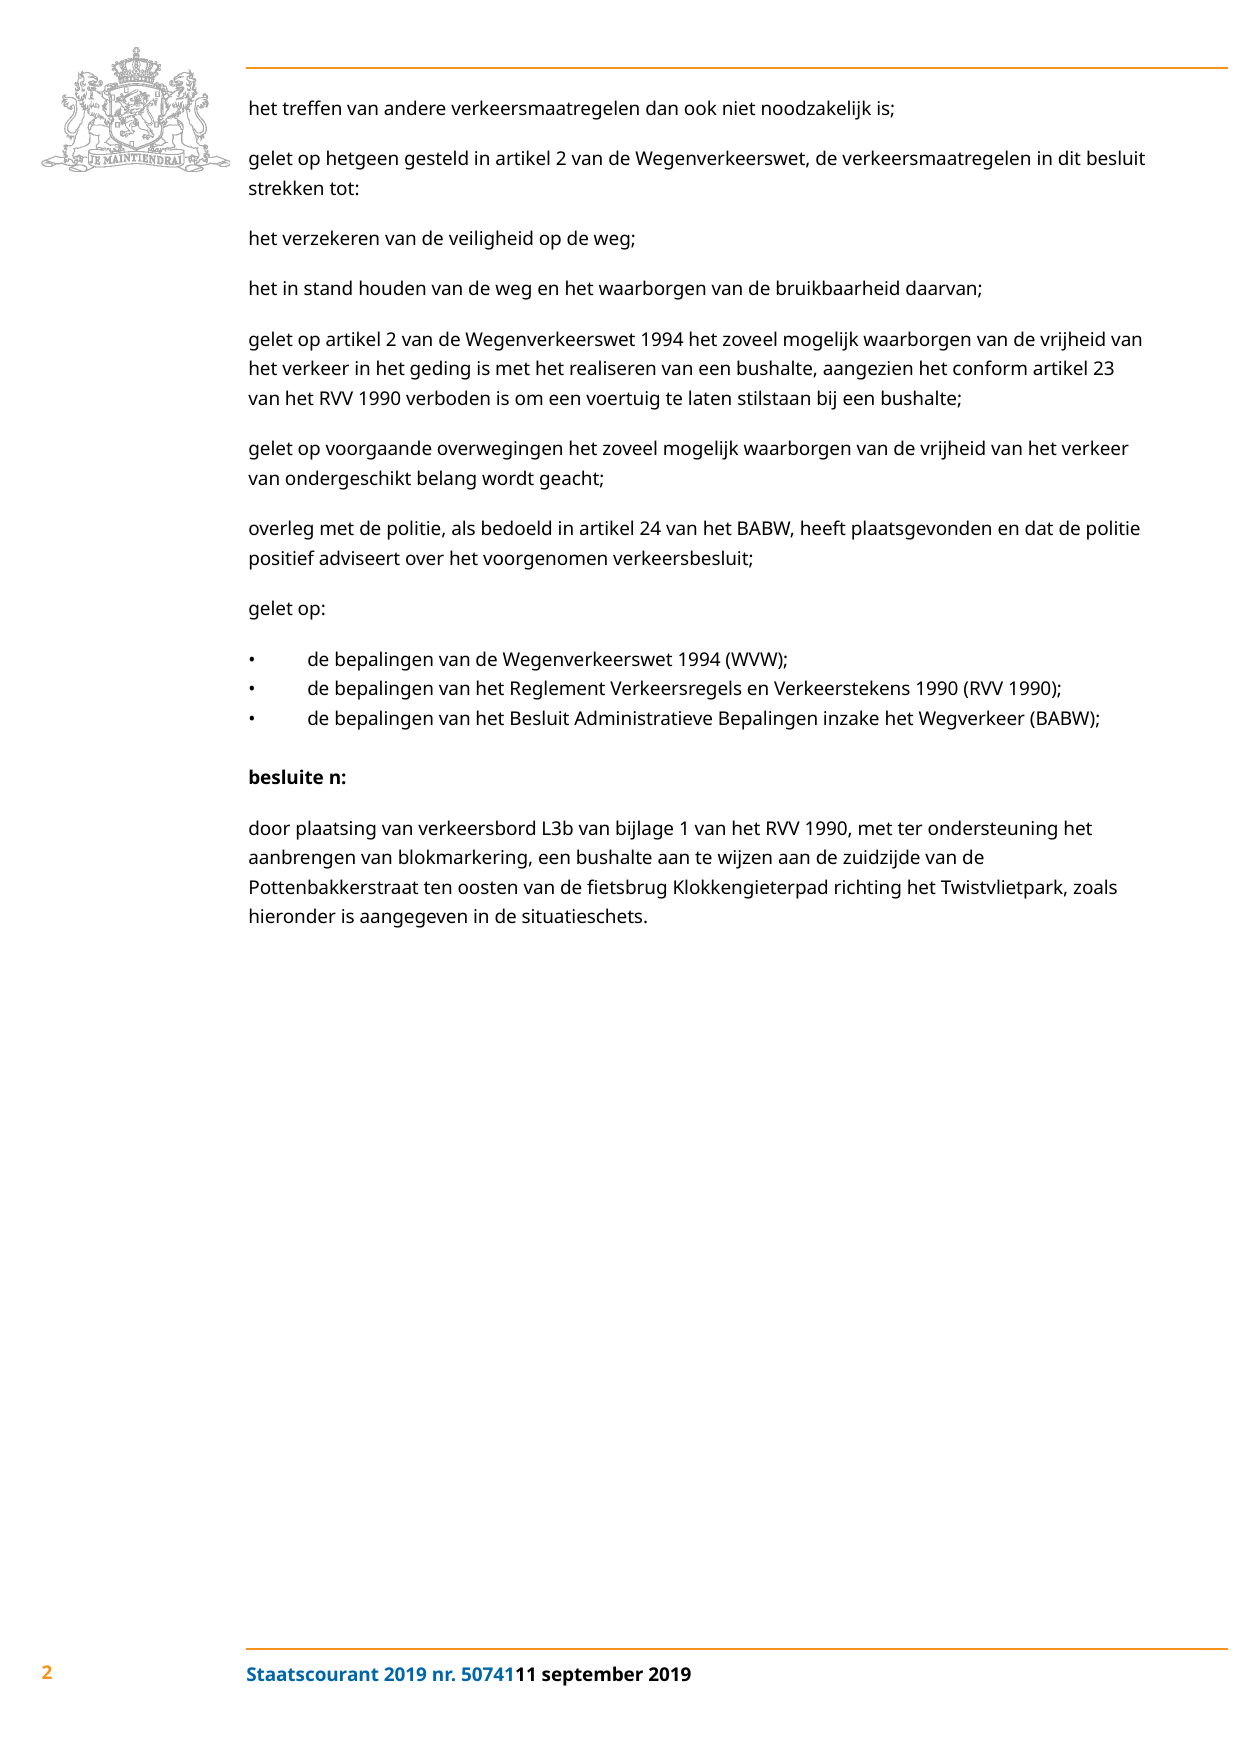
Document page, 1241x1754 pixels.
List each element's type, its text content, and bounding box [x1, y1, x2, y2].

text het in stand houden van de weg en het waarborgen van de bruikbaarheid daarvan; [248, 276, 1152, 301]
text het treffen van andere verkeersmaatregelen dan ook niet noodzakelijk is; [248, 95, 1152, 121]
list de bepalingen van de Wegenverkeerswet 1994 (WVW); [248, 646, 1152, 672]
text het verzekeren van de veiligheid op de weg; [248, 225, 1152, 251]
picture [41, 47, 231, 172]
list de bepalingen van het Reglement Verkeersregels en Verkeerstekens 1990 (RVV 1990); [248, 676, 1152, 701]
text gelet op artikel 2 van de Wegenverkeerswet 1994 het zoveel mogelijk waarborgen van de vrijheid van het verkeer in het geding is met het realiseren van een bushalte, aangezien het conform artikel 23 van het RVV 1990 verboden is om een voertuig te laten stilstaan bij een bushalte; [248, 326, 1152, 411]
text door plaatsing van verkeersbord L3b van bijlage 1 van het RVV 1990, met ter ondersteuning het aanbrengen van blokmarkering, een bushalte aan te wijzen aan de zuidzijde van de Pottenbakkerstraat ten oosten van de fietsbrug Klokkengieterpad richting het Twistvlietpark, zoals hieronder is aangegeven in de situatieschets. [248, 815, 1152, 929]
text gelet op voorgaande overwegingen het zoveel mogelijk waarborgen van de vrijheid van het verkeer van ondergeschikt belang wordt geacht; [248, 436, 1152, 491]
text besluite n: [248, 764, 1152, 790]
text gelet op: [248, 596, 1152, 621]
list de bepalingen van het Besluit Administratieve Bepalingen inzake het Wegverkeer (BABW); [248, 705, 1152, 731]
text overleg met de politie, als bedoeld in artikel 24 van het BABW, heeft plaatsgevonden en dat de politie positief adviseert over het voorgenomen verkeersbesluit; [248, 516, 1152, 571]
text gelet op hetgeen gesteld in artikel 2 van de Wegenverkeerswet, de verkeersmaatregelen in dit besluit strekken tot: [248, 145, 1152, 201]
